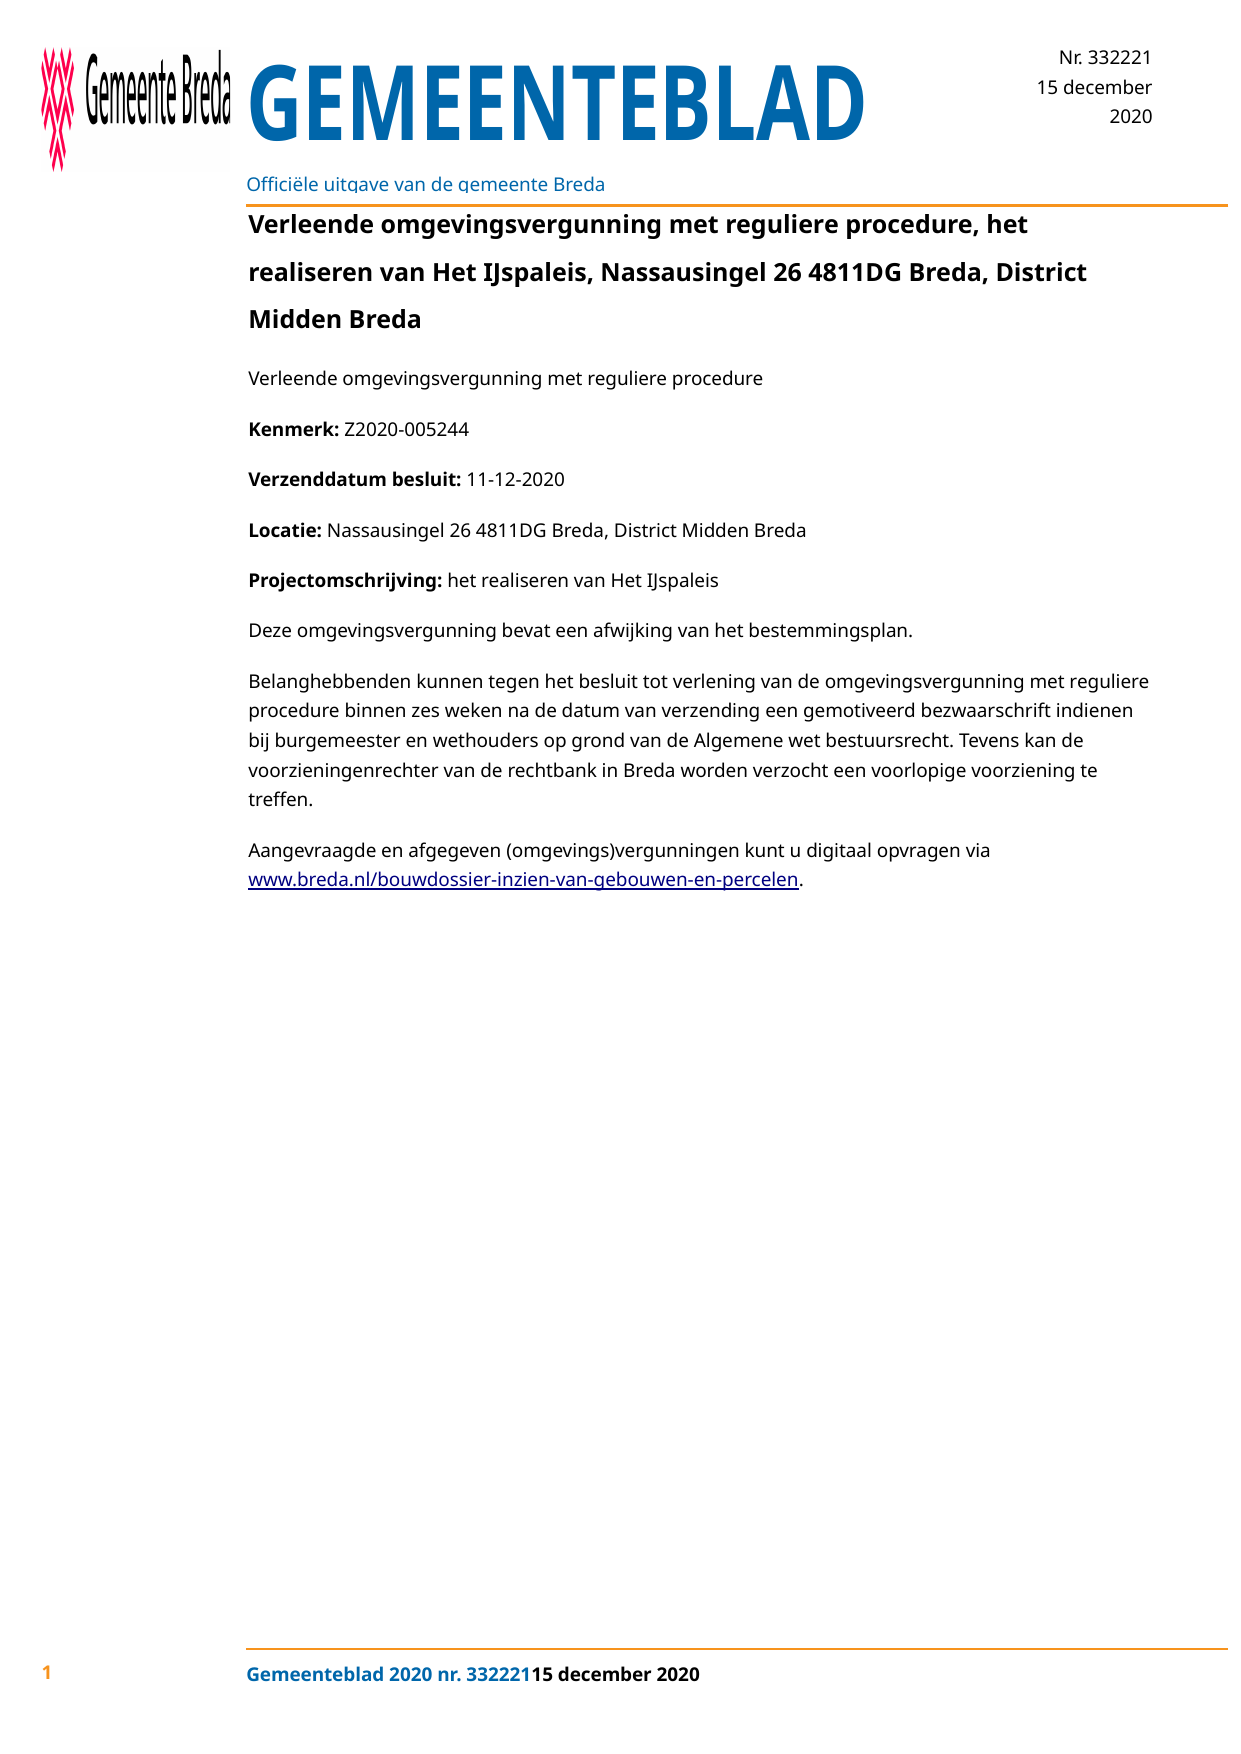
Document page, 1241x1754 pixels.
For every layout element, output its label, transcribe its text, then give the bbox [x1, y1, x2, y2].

text Projectomschrijving: het realiseren van Het IJspaleis [248, 567, 1152, 593]
text Deze omgevingsvergunning bevat een afwijking van het bestemmingsplan. [248, 618, 1152, 643]
text Aangevraagde en afgegeven (omgevings)vergunningen kunt u digitaal opvragen via www.breda.nl/bouwdossier-inzien-van-gebouwen-en-percelen. [248, 837, 1152, 892]
text Locatie: Nassausingel 26 4811DG Breda, District Midden Breda [248, 517, 1152, 542]
text Verzenddatum besluit: 11-12-2020 [248, 466, 1152, 492]
text Verleende omgevingsvergunning met reguliere procedure [248, 366, 1152, 391]
text Kenmerk: Z2020-005244 [248, 416, 1152, 442]
text Verleende omgevingsvergunning met reguliere procedure, het realiseren van Het IJspaleis, Nassausingel 26 4811DG Breda, District Midden Breda [248, 207, 1152, 336]
picture [41, 47, 231, 172]
text Belanghebbenden kunnen tegen het besluit tot verlening van de omgevingsvergunning met reguliere procedure binnen zes weken na de datum van verzending een gemotiveerd bezwaarschrift indienen bij burgemeester en wethouders op grond van de Algemene wet bestuursrecht. Tevens kan de voorzieningenrechter van de rechtbank in Breda worden verzocht een voorlopige voorziening te treffen. [248, 668, 1152, 812]
